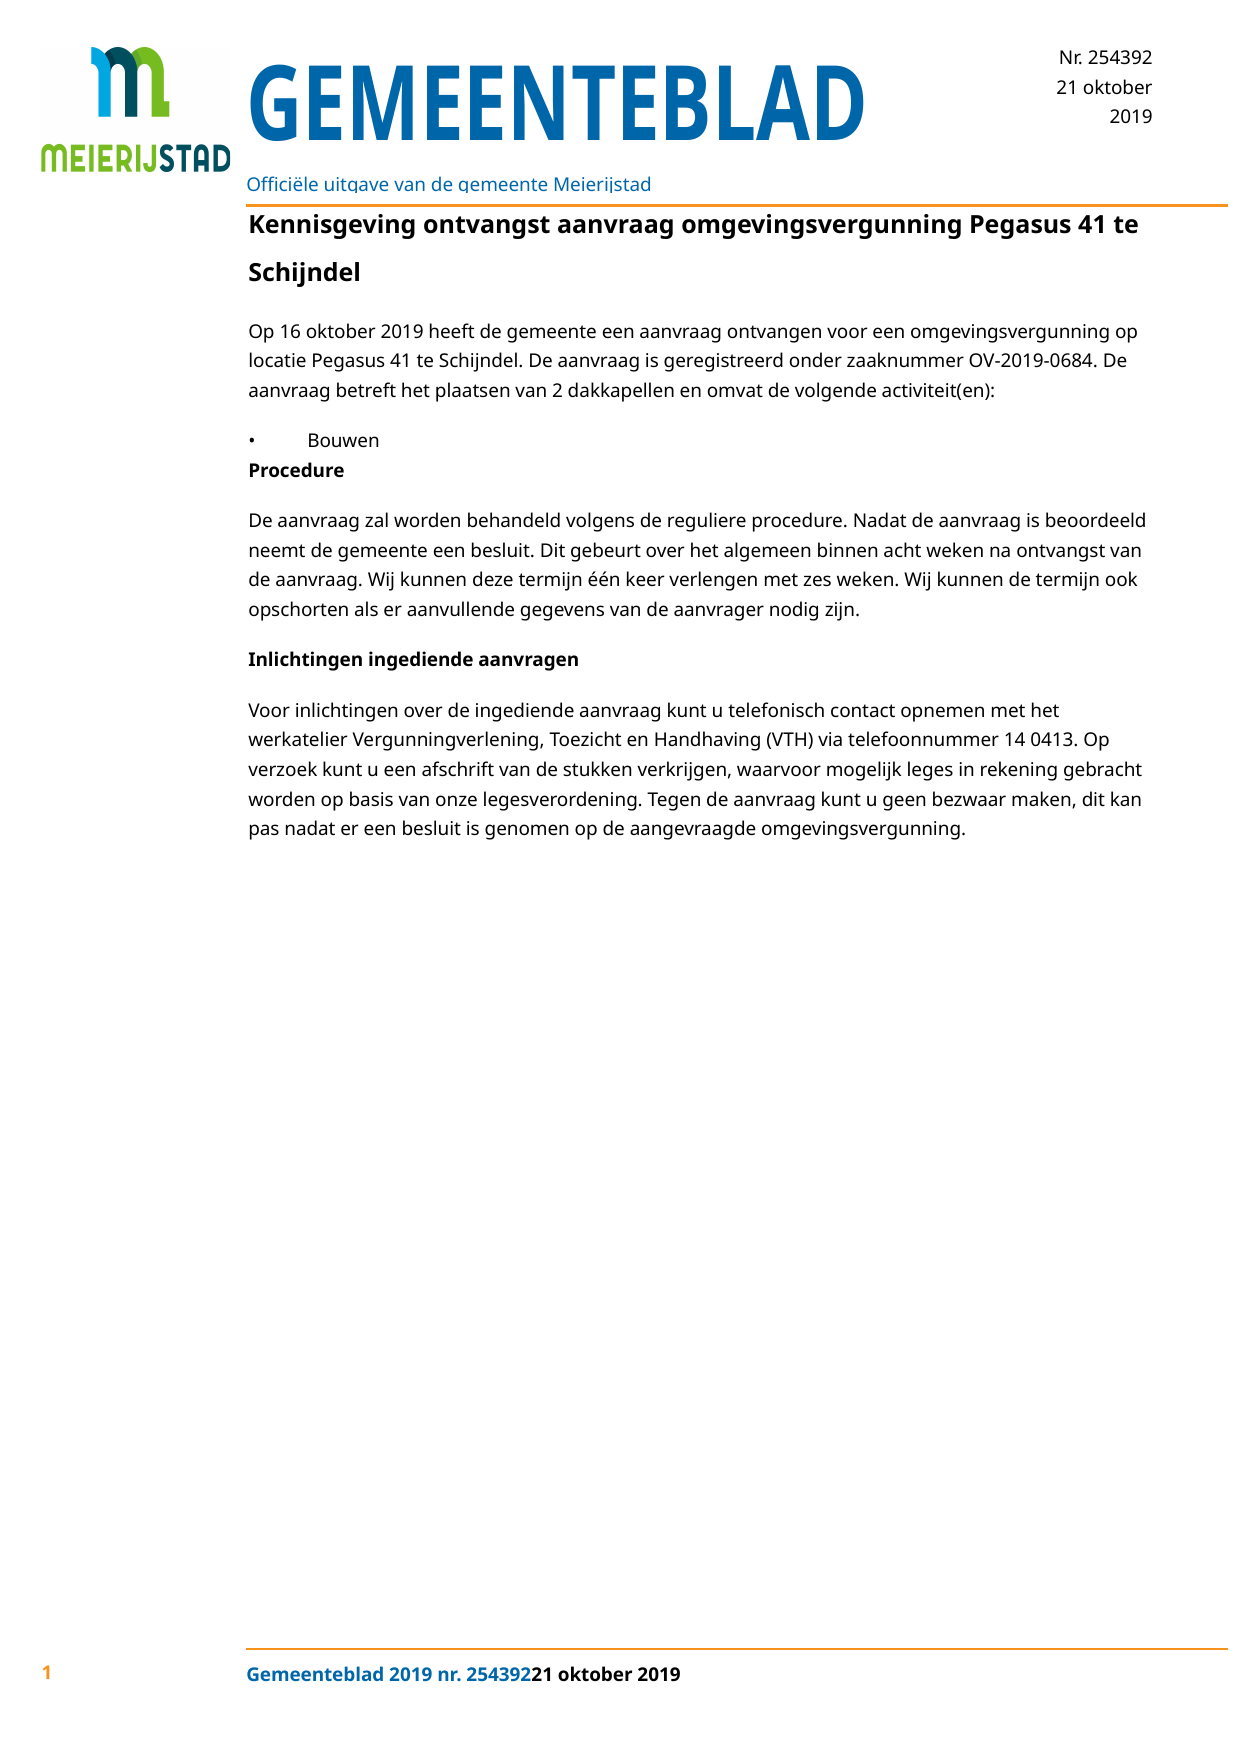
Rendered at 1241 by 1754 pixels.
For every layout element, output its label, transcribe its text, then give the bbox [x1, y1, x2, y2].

list Bouwen [248, 427, 1152, 453]
text De aanvraag zal worden behandeld volgens de reguliere procedure. Nadat de aanvraag is beoordeeld neemt de gemeente een besluit. Dit gebeurt over het algemeen binnen acht weken na ontvangst van de aanvraag. Wij kunnen deze termijn één keer verlengen met zes weken. Wij kunnen de termijn ook opschorten als er aanvullende gegevens van de aanvrager nodig zijn. [248, 507, 1152, 622]
text Op 16 oktober 2019 heeft de gemeente een aanvraag ontvangen voor een omgevingsvergunning op locatie Pegasus 41 te Schijndel. De aanvraag is geregistreerd onder zaaknummer OV-2019-0684. De aanvraag betreft het plaatsen van 2 dakkapellen en omvat de volgende activiteit(en): [248, 318, 1152, 403]
text Kennisgeving ontvangst aanvraag omgevingsvergunning Pegasus 41 te Schijndel [248, 207, 1152, 288]
text Procedure [248, 457, 1152, 483]
picture [41, 47, 231, 172]
text Inlichtingen ingediende aanvragen [248, 647, 1152, 672]
text Voor inlichtingen over de ingediende aanvraag kunt u telefonisch contact opnemen met het werkatelier Vergunningverlening, Toezicht en Handhaving (VTH) via telefoonnummer 14 0413. Op verzoek kunt u een afschrift van de stukken verkrijgen, waarvoor mogelijk leges in rekening gebracht worden op basis van onze legesverordening. Tegen de aanvraag kunt u geen bezwaar maken, dit kan pas nadat er een besluit is genomen op de aangevraagde omgevingsvergunning. [248, 697, 1152, 841]
